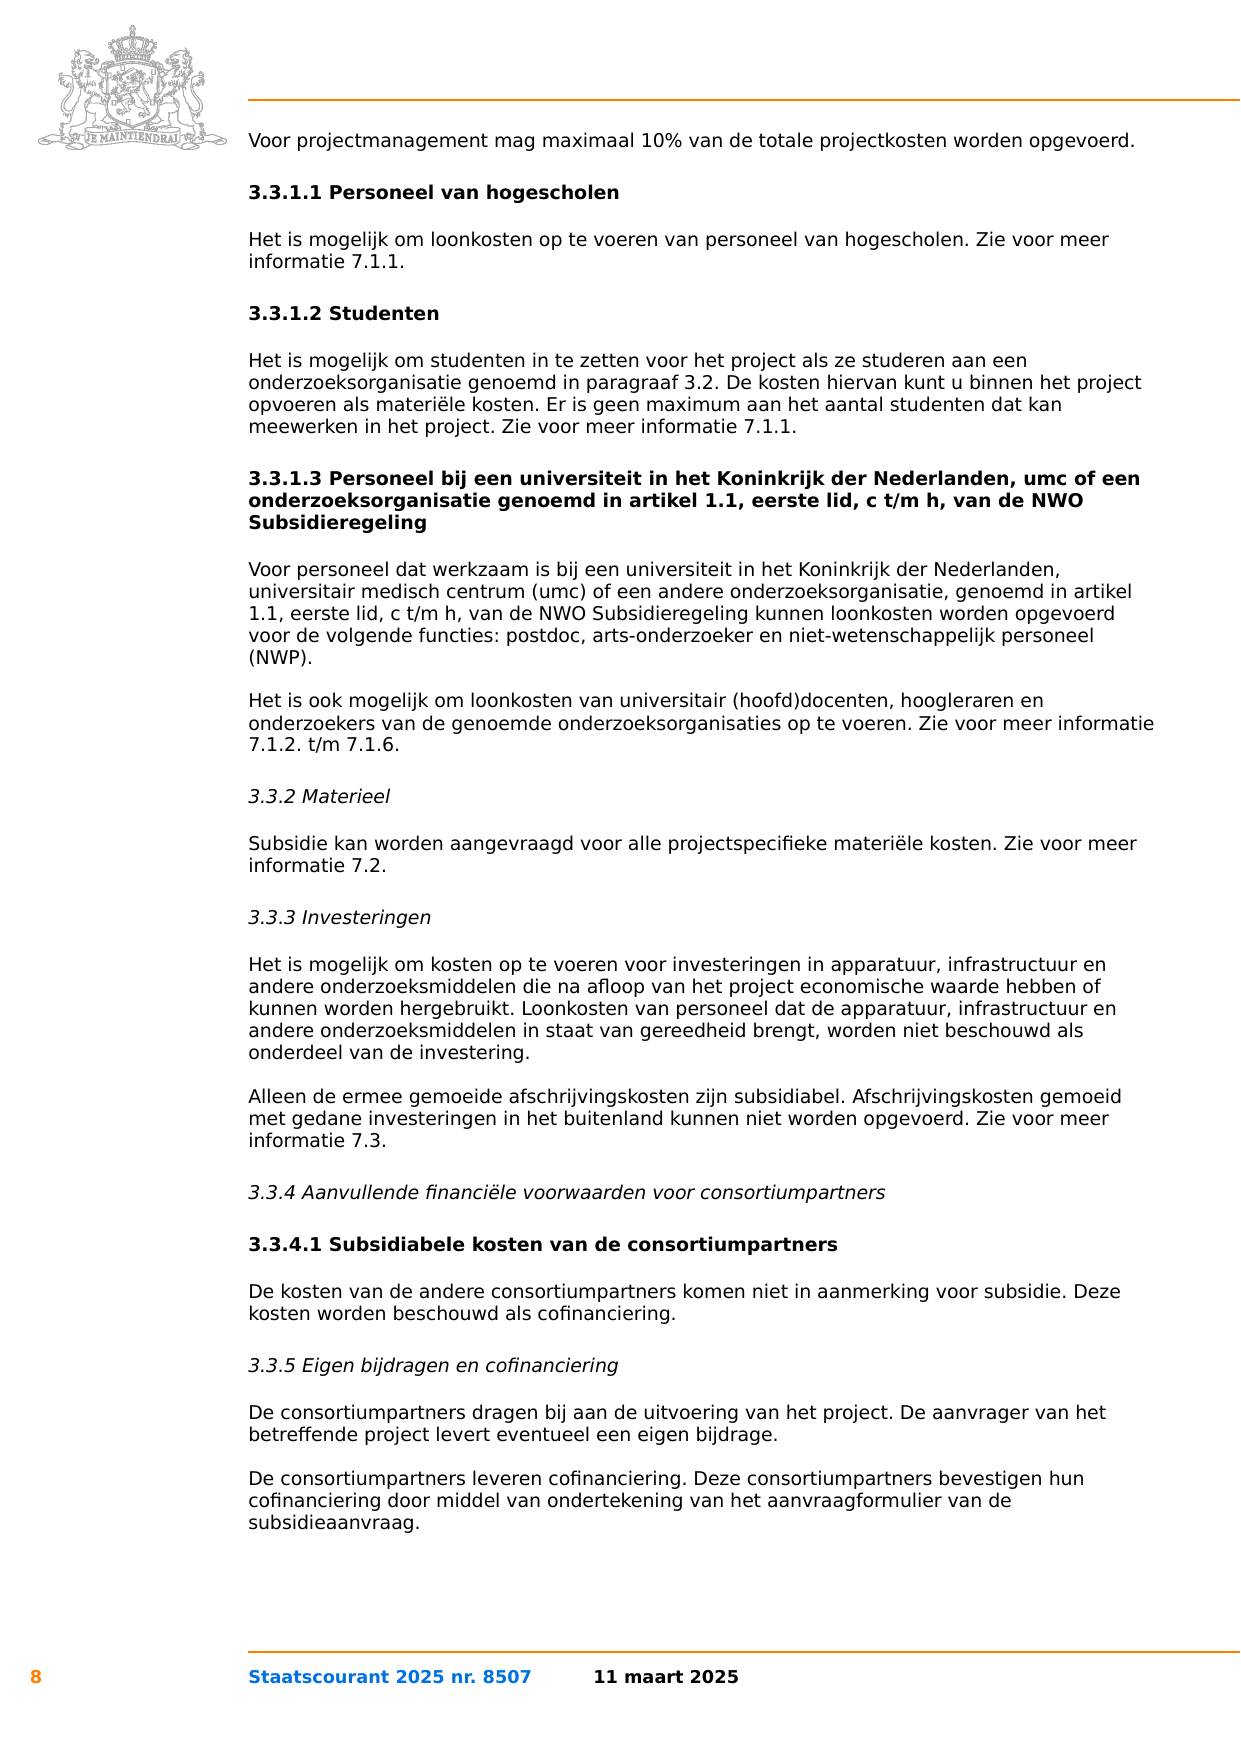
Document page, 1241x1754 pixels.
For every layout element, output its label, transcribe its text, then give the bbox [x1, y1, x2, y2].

subtitle 3.3.1.3 Personeel bij een universiteit in het Koninkrijk der Nederlanden, umc of een onderzoeksorganisatie genoemd in artikel 1.1, eerste lid, c t/m h, van de NWO Subsidieregeling [248, 468, 1163, 534]
text Voor personeel dat werkzaam is bij een universiteit in het Koninkrijk der Nederlanden, universitair medisch centrum (umc) of een andere onderzoeksorganisatie, genoemd in artikel 1.1, eerste lid, c t/m h, van de NWO Subsidieregeling kunnen loonkosten worden opgevoerd voor de volgende functies: postdoc, arts-onderzoeker en niet-wetenschappelijk personeel (NWP). [248, 559, 1163, 668]
subtitle 3.3.5 Eigen bijdragen en cofinanciering [248, 1355, 1163, 1377]
subtitle 3.3.1.1 Personeel van hogescholen [248, 182, 1163, 204]
text De consortiumpartners dragen bij aan de uitvoering van het project. De aanvrager van het betreffende project levert eventueel een eigen bijdrage. [248, 1402, 1163, 1446]
text Het is mogelijk om loonkosten op te voeren van personeel van hogescholen. Zie voor meer informatie 7.1.1. [248, 229, 1163, 273]
text Het is mogelijk om studenten in te zetten voor het project als ze studeren aan een onderzoeksorganisatie genoemd in paragraaf 3.2. De kosten hiervan kunt u binnen het project opvoeren als materiële kosten. Er is geen maximum aan het aantal studenten dat kan meewerken in het project. Zie voor meer informatie 7.1.1. [248, 350, 1163, 438]
picture [38, 25, 227, 150]
text Het is ook mogelijk om loonkosten van universitair (hoofd)docenten, hoogleraren en onderzoekers van de genoemde onderzoeksorganisaties op te voeren. Zie voor meer informatie 7.1.2. t/m 7.1.6. [248, 690, 1163, 756]
subtitle 3.3.4 Aanvullende financiële voorwaarden voor consortiumpartners [248, 1182, 1163, 1204]
text Subsidie kan worden aangevraagd voor alle projectspecifieke materiële kosten. Zie voor meer informatie 7.2. [248, 833, 1163, 877]
text Alleen de ermee gemoeide afschrijvingskosten zijn subsidiabel. Afschrijvingskosten gemoeid met gedane investeringen in het buitenland kunnen niet worden opgevoerd. Zie voor meer informatie 7.3. [248, 1086, 1163, 1152]
subtitle 3.3.1.2 Studenten [248, 303, 1163, 325]
text Het is mogelijk om kosten op te voeren voor investeringen in apparatuur, infrastructuur en andere onderzoeksmiddelen die na afloop van het project economische waarde hebben of kunnen worden hergebruikt. Loonkosten van personeel dat de apparatuur, infrastructuur en andere onderzoeksmiddelen in staat van gereedheid brengt, worden niet beschouwd als onderdeel van de investering. [248, 954, 1163, 1064]
text De kosten van de andere consortiumpartners komen niet in aanmerking voor subsidie. Deze kosten worden beschouwd als cofinanciering. [248, 1281, 1163, 1325]
subtitle 3.3.4.1 Subsidiabele kosten van de consortiumpartners [248, 1234, 1163, 1256]
text De consortiumpartners leveren cofinanciering. Deze consortiumpartners bevestigen hun cofinanciering door middel van ondertekening van het aanvraagformulier van de subsidieaanvraag. [248, 1468, 1163, 1534]
text Voor projectmanagement mag maximaal 10% van de totale projectkosten worden opgevoerd. [248, 130, 1163, 152]
subtitle 3.3.3 Investeringen [248, 907, 1163, 929]
subtitle 3.3.2 Materieel [248, 786, 1163, 808]
